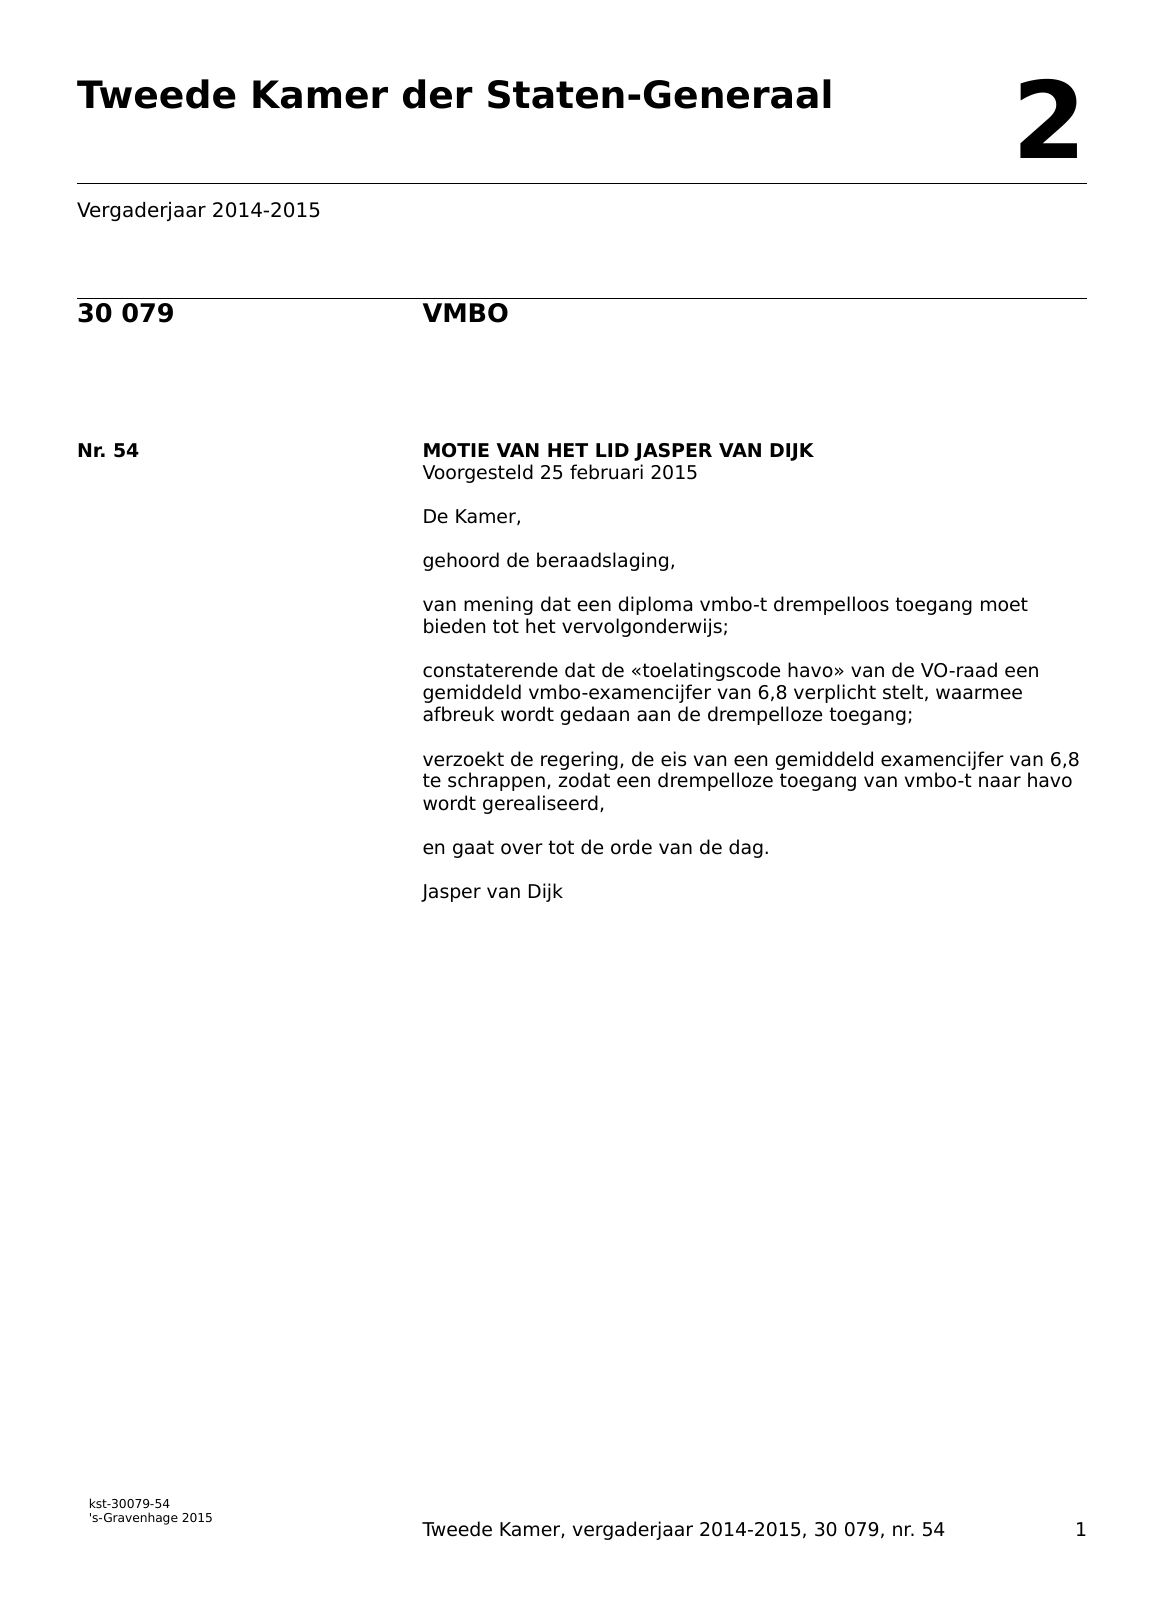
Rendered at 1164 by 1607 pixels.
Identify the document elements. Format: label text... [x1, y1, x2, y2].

text kst-30079-54 [88, 1497, 323, 1511]
text 's-Gravenhage 2015 [88, 1511, 323, 1525]
table_cell Vergaderjaar 2014-2015 [77, 184, 1087, 298]
subtitle 30 079 VMBO [77, 299, 1087, 329]
table_header 2 [886, 59, 1087, 183]
text De Kamer, [422, 506, 1087, 528]
text gehoord de beraadslaging, [422, 550, 1087, 572]
text en gaat over tot de orde van de dag. [422, 837, 1087, 858]
text van mening dat een diploma vmbo-t drempelloos toegang moet bieden tot het vervolgonderwijs; [422, 594, 1087, 638]
text Voorgesteld 25 februari 2015 [422, 462, 1087, 484]
subtitle Nr. 54 MOTIE VAN HET LID JASPER VAN DIJK [77, 440, 1087, 462]
table_header Tweede Kamer der Staten-Generaal [77, 59, 886, 183]
text Jasper van Dijk [422, 881, 1087, 903]
text verzoekt de regering, de eis van een gemiddeld examencijfer van 6,8 te schrappen, zodat een drempelloze toegang van vmbo-t naar havo wordt gerealiseerd, [422, 748, 1087, 814]
text constaterende dat de «toelatingscode havo» van de VO-raad een gemiddeld vmbo-examencijfer van 6,8 verplicht stelt, waarmee afbreuk wordt gedaan aan de drempelloze toegang; [422, 660, 1087, 726]
